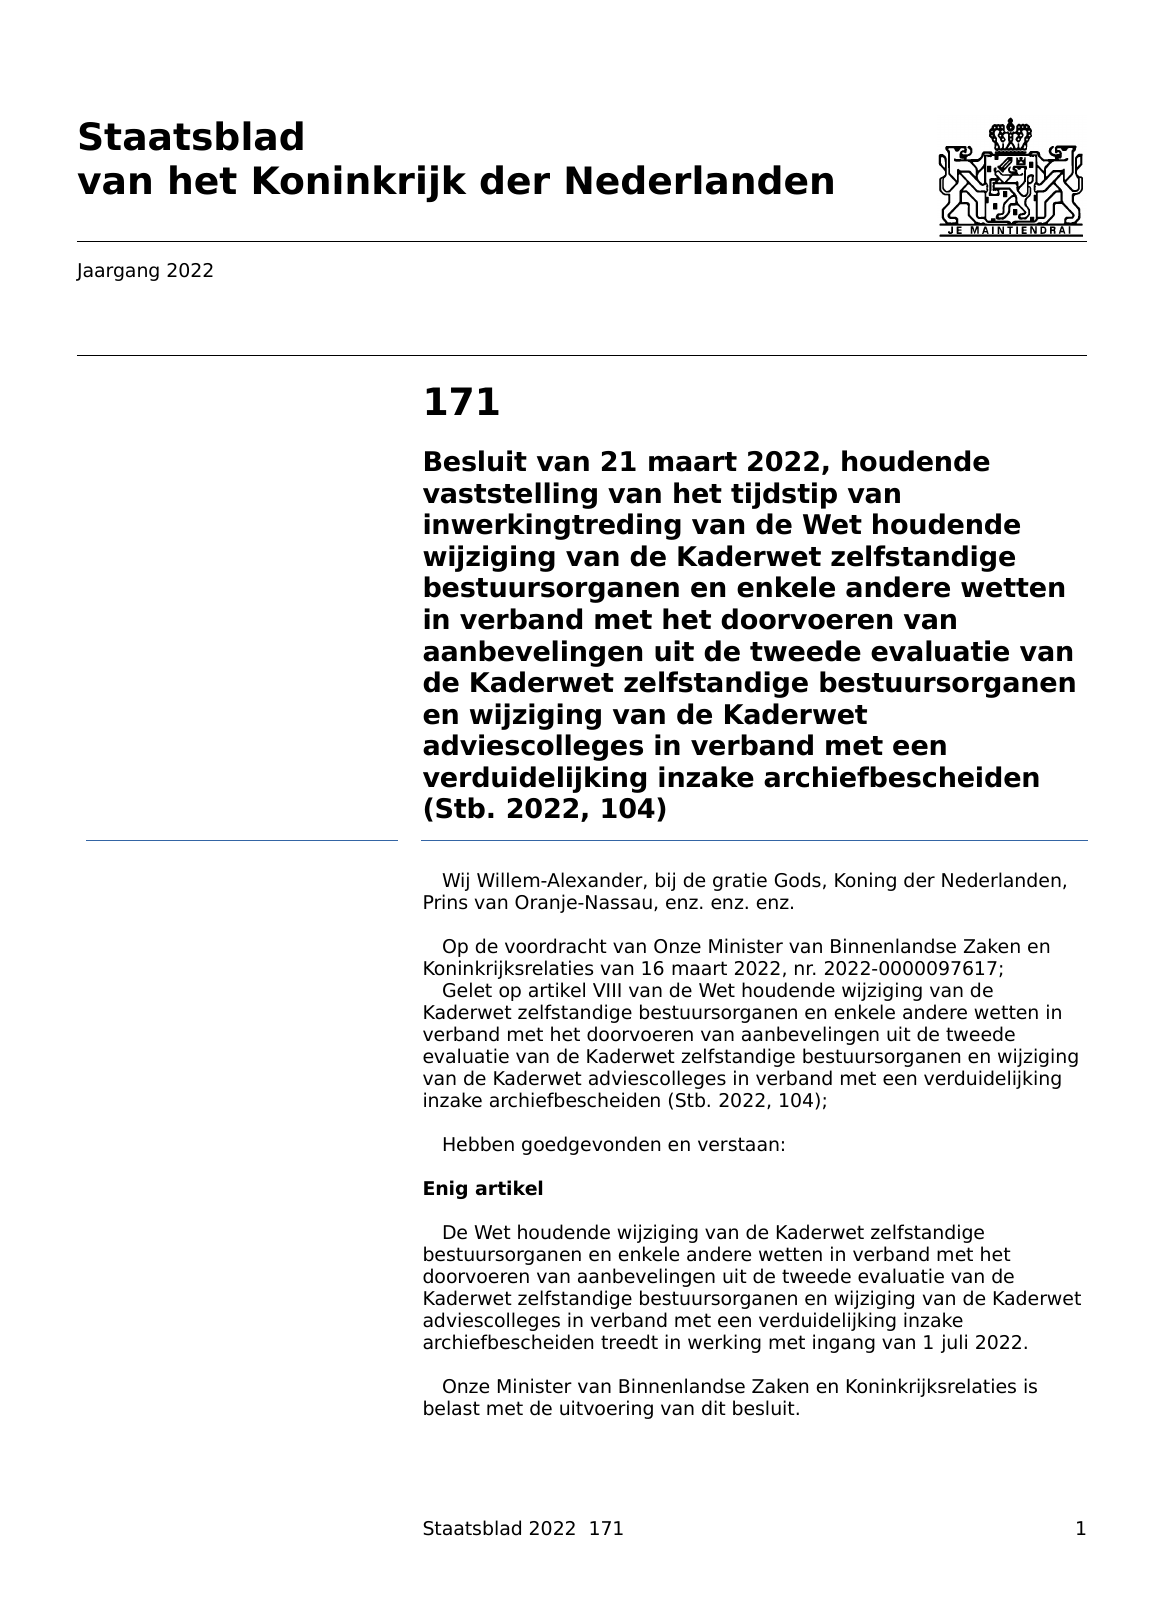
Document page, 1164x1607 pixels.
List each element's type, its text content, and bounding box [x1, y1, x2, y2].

picture [936, 115, 1087, 240]
text Wij Willem-Alexander, bij de gratie Gods, Koning der Nederlanden, Prins van Oranje-Nassau, enz. enz. enz. [422, 870, 1087, 914]
table_header Staatsblad van het Koninkrijk der Nederlanden [77, 100, 886, 241]
text Hebben goedgevonden en verstaan: [422, 1134, 1087, 1156]
text Gelet op artikel VIII van de Wet houdende wijziging van de Kaderwet zelfstandige bestuursorganen en enkele andere wetten in verband met het doorvoeren van aanbevelingen uit de tweede evaluatie van de Kaderwet zelfstandige bestuursorganen en wijziging van de Kaderwet adviescolleges in verband met een verduidelijking inzake archiefbescheiden (Stb. 2022, 104); [422, 980, 1087, 1112]
text Besluit van 21 maart 2022, houdende vaststelling van het tijdstip van inwerkingtreding van de Wet houdende wijziging van de Kaderwet zelfstandige bestuursorganen en enkele andere wetten in verband met het doorvoeren van aanbevelingen uit de tweede evaluatie van de Kaderwet zelfstandige bestuursorganen en wijziging van de Kaderwet adviescolleges in verband met een verduidelijking inzake archiefbescheiden (Stb. 2022, 104) [422, 447, 1087, 825]
text Onze Minister van Binnenlandse Zaken en Koninkrijksrelaties is belast met de uitvoering van dit besluit. [422, 1376, 1087, 1420]
table_header [886, 100, 1087, 241]
table_cell Jaargang 2022 [77, 242, 1087, 355]
subtitle Enig artikel [422, 1178, 1087, 1200]
text De Wet houdende wijziging van de Kaderwet zelfstandige bestuursorganen en enkele andere wetten in verband met het doorvoeren van aanbevelingen uit de tweede evaluatie van de Kaderwet zelfstandige bestuursorganen en wijziging van de Kaderwet adviescolleges in verband met een verduidelijking inzake archiefbescheiden treedt in werking met ingang van 1 juli 2022. [422, 1222, 1087, 1354]
subtitle 171 [422, 381, 1087, 424]
text Op de voordracht van Onze Minister van Binnenlandse Zaken en Koninkrijksrelaties van 16 maart 2022, nr. 2022-0000097617; [422, 936, 1087, 980]
